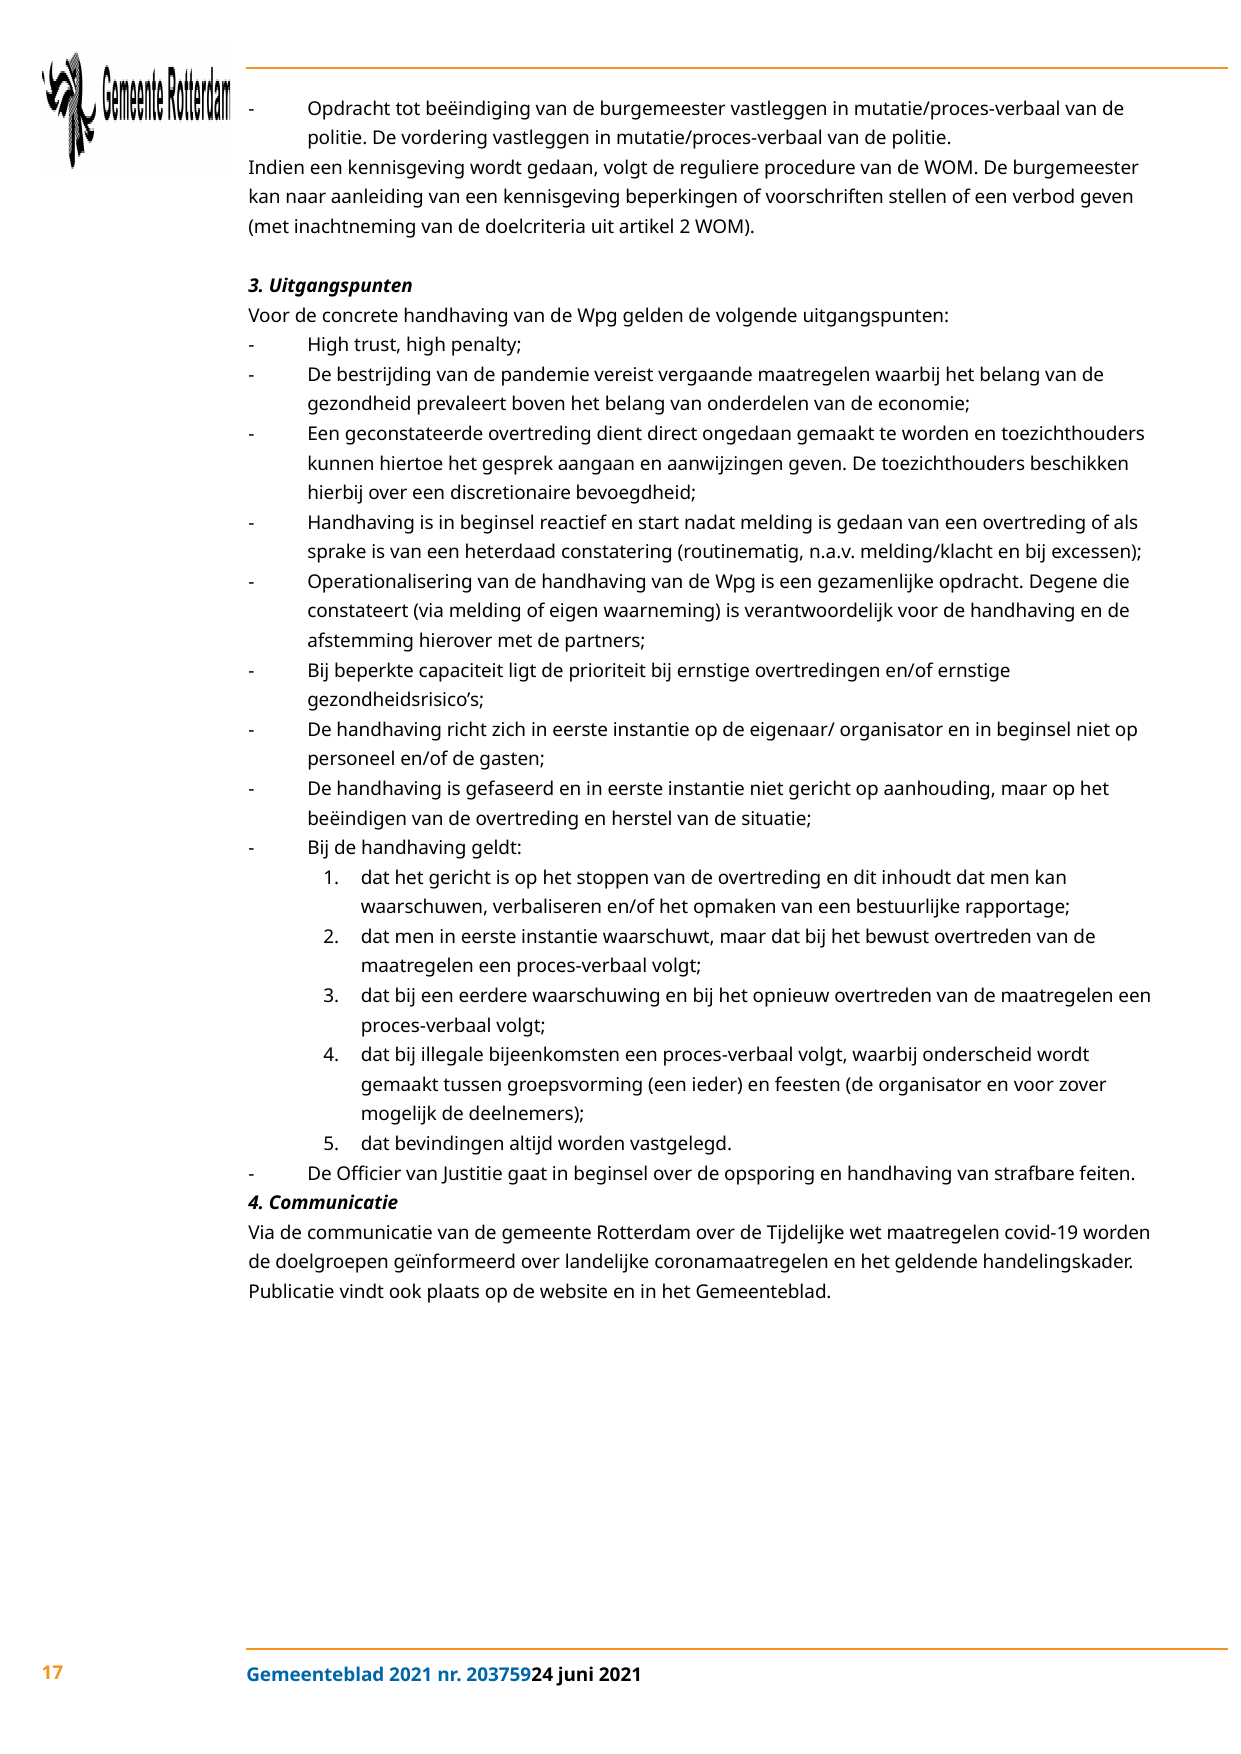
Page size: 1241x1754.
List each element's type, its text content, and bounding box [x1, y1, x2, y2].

text Via de communicatie van de gemeente Rotterdam over de Tijdelijke wet maatregelen covid-19 worden de doelgroepen geïnformeerd over landelijke coronamaatregelen en het geldende handelingskader. Publicatie vindt ook plaats op de website en in het Gemeenteblad. [248, 1219, 1152, 1304]
text 4. Communicatie [248, 1189, 1152, 1215]
text Voor de concrete handhaving van de Wpg gelden de volgende uitgangspunten: [248, 302, 1152, 328]
list dat het gericht is op het stoppen van de overtreding en dit inhoudt dat men kan waarschuwen, verbaliseren en/of het opmaken van een bestuurlijke rapportage; [323, 864, 1152, 919]
list dat bevindingen altijd worden vastgelegd. [323, 1130, 1152, 1156]
list dat bij een eerdere waarschuwing en bij het opnieuw overtreden van de maatregelen een proces-verbaal volgt; [323, 982, 1152, 1038]
list Opdracht tot beëindiging van de burgemeester vastleggen in mutatie/proces-verbaal van de politie. De vordering vastleggen in mutatie/proces-verbaal van de politie. [248, 95, 1152, 150]
text Indien een kennisgeving wordt gedaan, volgt de reguliere procedure van de WOM. De burgemeester kan naar aanleiding van een kennisgeving beperkingen of voorschriften stellen of een verbod geven (met inachtneming van de doelcriteria uit artikel 2 WOM). [248, 154, 1152, 239]
picture [41, 47, 231, 172]
list dat men in eerste instantie waarschuwt, maar dat bij het bewust overtreden van de maatregelen een proces-verbaal volgt; [323, 923, 1152, 978]
list Operationalisering van de handhaving van de Wpg is een gezamenlijke opdracht. Degene die constateert (via melding of eigen waarneming) is verantwoordelijk voor de handhaving en de afstemming hierover met de partners; [248, 568, 1152, 653]
list De handhaving richt zich in eerste instantie op de eigenaar/ organisator en in beginsel niet op personeel en/of de gasten; [248, 716, 1152, 771]
list Bij de handhaving geldt: [248, 834, 1152, 860]
list De handhaving is gefaseerd en in eerste instantie niet gericht op aanhouding, maar op het beëindigen van de overtreding en herstel van de situatie; [248, 775, 1152, 831]
text 3. Uitgangspunten [248, 272, 1152, 298]
list High trust, high penalty; [248, 331, 1152, 357]
list De bestrijding van de pandemie vereist vergaande maatregelen waarbij het belang van de gezondheid prevaleert boven het belang van onderdelen van de economie; [248, 361, 1152, 416]
list De Officier van Justitie gaat in beginsel over de opsporing en handhaving van strafbare feiten. [248, 1160, 1152, 1186]
list Een geconstateerde overtreding dient direct ongedaan gemaakt te worden en toezichthouders kunnen hiertoe het gesprek aangaan en aanwijzingen geven. De toezichthouders beschikken hierbij over een discretionaire bevoegdheid; [248, 420, 1152, 505]
list Handhaving is in beginsel reactief en start nadat melding is gedaan van een overtreding of als sprake is van een heterdaad constatering (routinematig, n.a.v. melding/klacht en bij excessen); [248, 509, 1152, 564]
list Bij beperkte capaciteit ligt de prioriteit bij ernstige overtredingen en/of ernstige gezondheidsrisico’s; [248, 657, 1152, 712]
list dat bij illegale bijeenkomsten een proces-verbaal volgt, waarbij onderscheid wordt gemaakt tussen groepsvorming (een ieder) en feesten (de organisator en voor zover mogelijk de deelnemers); [323, 1041, 1152, 1126]
